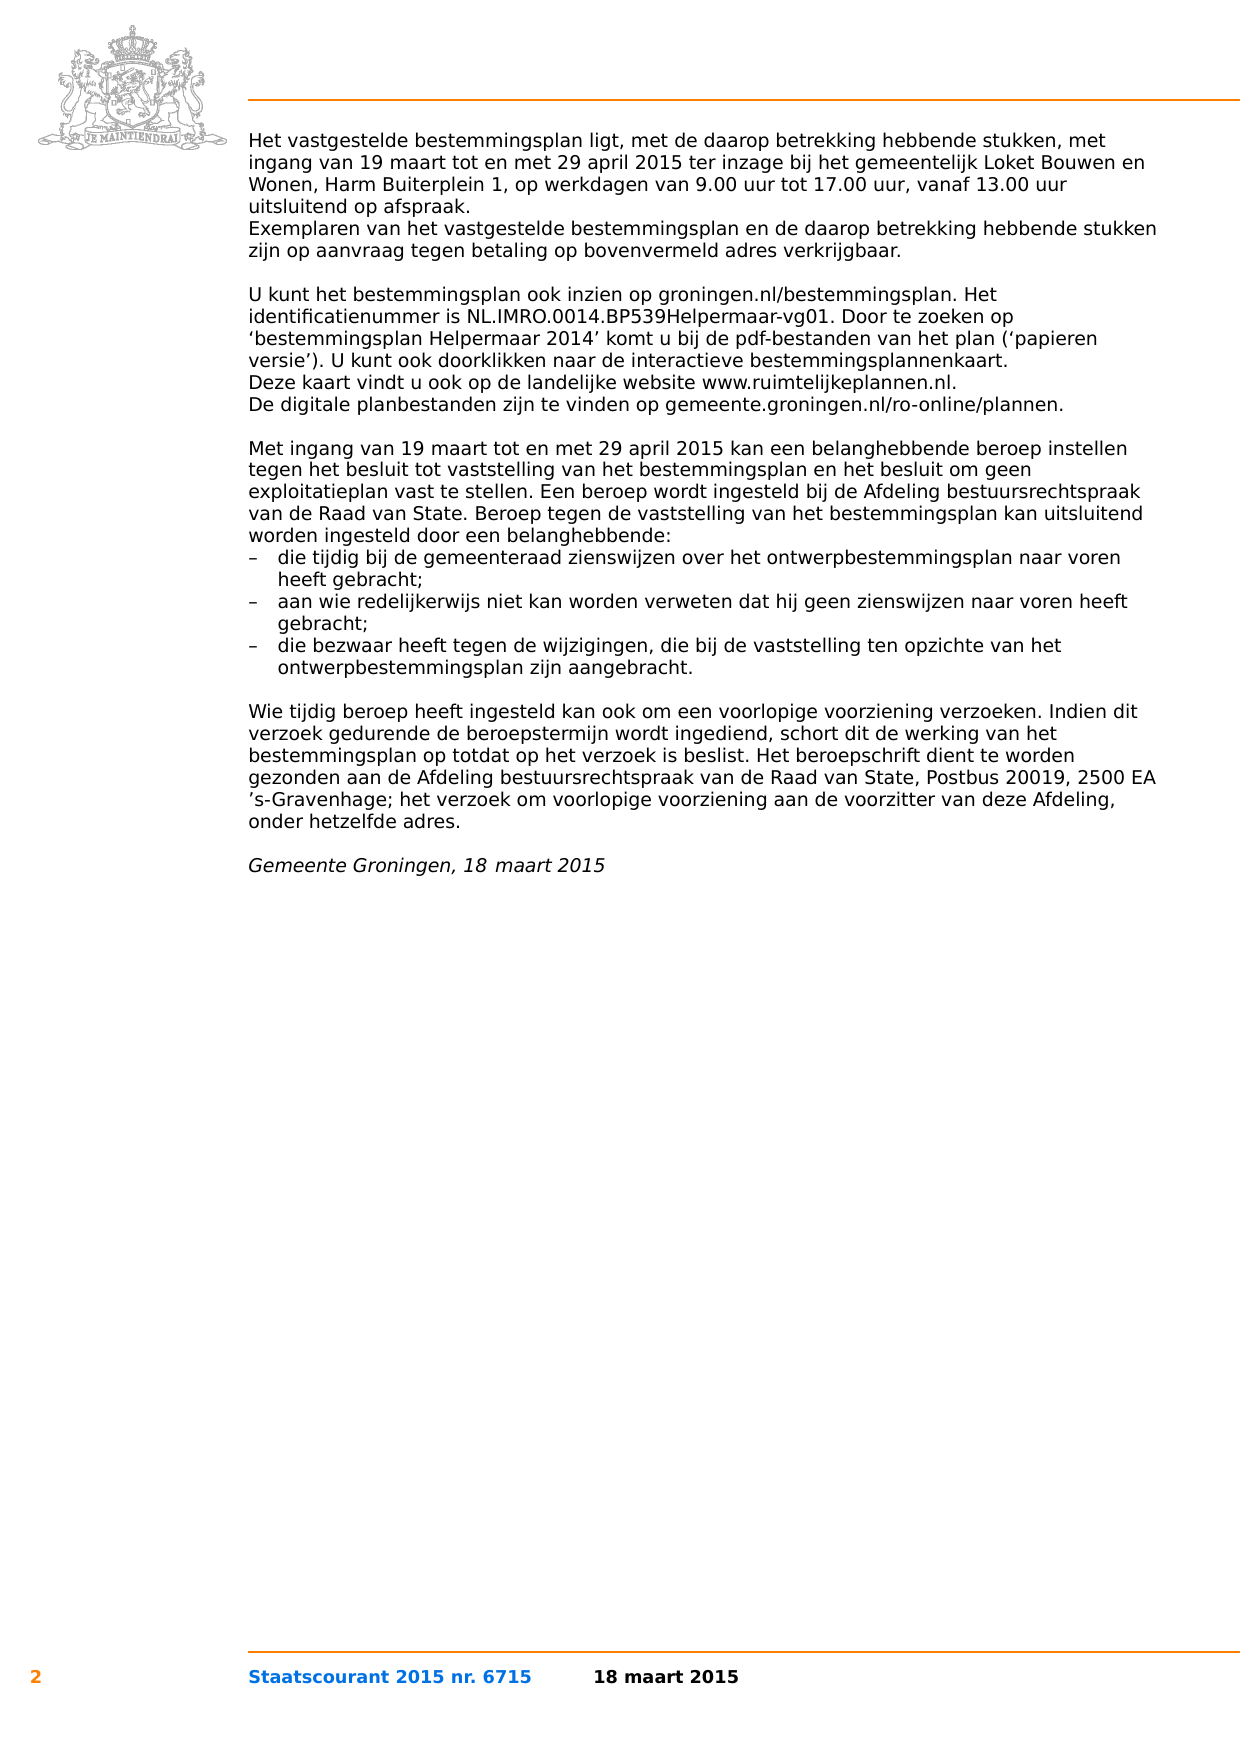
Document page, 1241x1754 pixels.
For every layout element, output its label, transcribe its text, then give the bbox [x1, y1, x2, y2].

picture [38, 25, 227, 150]
text Wie tijdig beroep heeft ingesteld kan ook om een voorlopige voorziening verzoeken. Indien dit verzoek gedurende de beroepstermijn wordt ingediend, schort dit de werking van het bestemmingsplan op totdat op het verzoek is beslist. Het beroepschrift dient te worden gezonden aan de Afdeling bestuursrechtspraak van de Raad van State, Postbus 20019, 2500 EA ’s-Gravenhage; het verzoek om voorlopige voorziening aan de voorzitter van deze Afdeling, onder hetzelfde adres. [248, 701, 1163, 833]
text De digitale planbestanden zijn te vinden op gemeente.groningen.nl/ro-online/plannen. [248, 393, 1163, 416]
text U kunt het bestemmingsplan ook inzien op groningen.nl/bestemmingsplan. Het identificatienummer is NL.IMRO.0014.BP539Helpermaar-vg01. Door te zoeken op ‘bestemmingsplan Helpermaar 2014’ komt u bij de pdf-bestanden van het plan (‘papieren versie’). U kunt ook doorklikken naar de interactieve bestemmingsplannenkaart. [248, 284, 1163, 372]
text Met ingang van 19 maart tot en met 29 april 2015 kan een belanghebbende beroep instellen tegen het besluit tot vaststelling van het bestemmingsplan en het besluit om geen exploitatieplan vast te stellen. Een beroep wordt ingesteld bij de Afdeling bestuursrechtspraak van de Raad van State. Beroep tegen de vaststelling van het bestemmingsplan kan uitsluitend worden ingesteld door een belanghebbende: [248, 437, 1163, 547]
text – die tijdig bij de gemeenteraad zienswijzen over het ontwerpbestemmingsplan naar voren heeft gebracht; [248, 547, 1163, 591]
text Het vastgestelde bestemmingsplan ligt, met de daarop betrekking hebbende stukken, met ingang van 19 maart tot en met 29 april 2015 ter inzage bij het gemeentelijk Loket Bouwen en Wonen, Harm Buiterplein 1, op werkdagen van 9.00 uur tot 17.00 uur, vanaf 13.00 uur uitsluitend op afspraak. [248, 130, 1163, 218]
text Exemplaren van het vastgestelde bestemmingsplan en de daarop betrekking hebbende stukken zijn op aanvraag tegen betaling op bovenvermeld adres verkrijgbaar. [248, 218, 1163, 262]
text – die bezwaar heeft tegen de wijzigingen, die bij de vaststelling ten opzichte van het ontwerpbestemmingsplan zijn aangebracht. [248, 635, 1163, 679]
text Deze kaart vindt u ook op de landelijke website www.ruimtelijkeplannen.nl. [248, 372, 1163, 393]
text Gemeente Groningen, 18 maart 2015 [248, 855, 1163, 877]
text – aan wie redelijkerwijs niet kan worden verweten dat hij geen zienswijzen naar voren heeft gebracht; [248, 591, 1163, 635]
